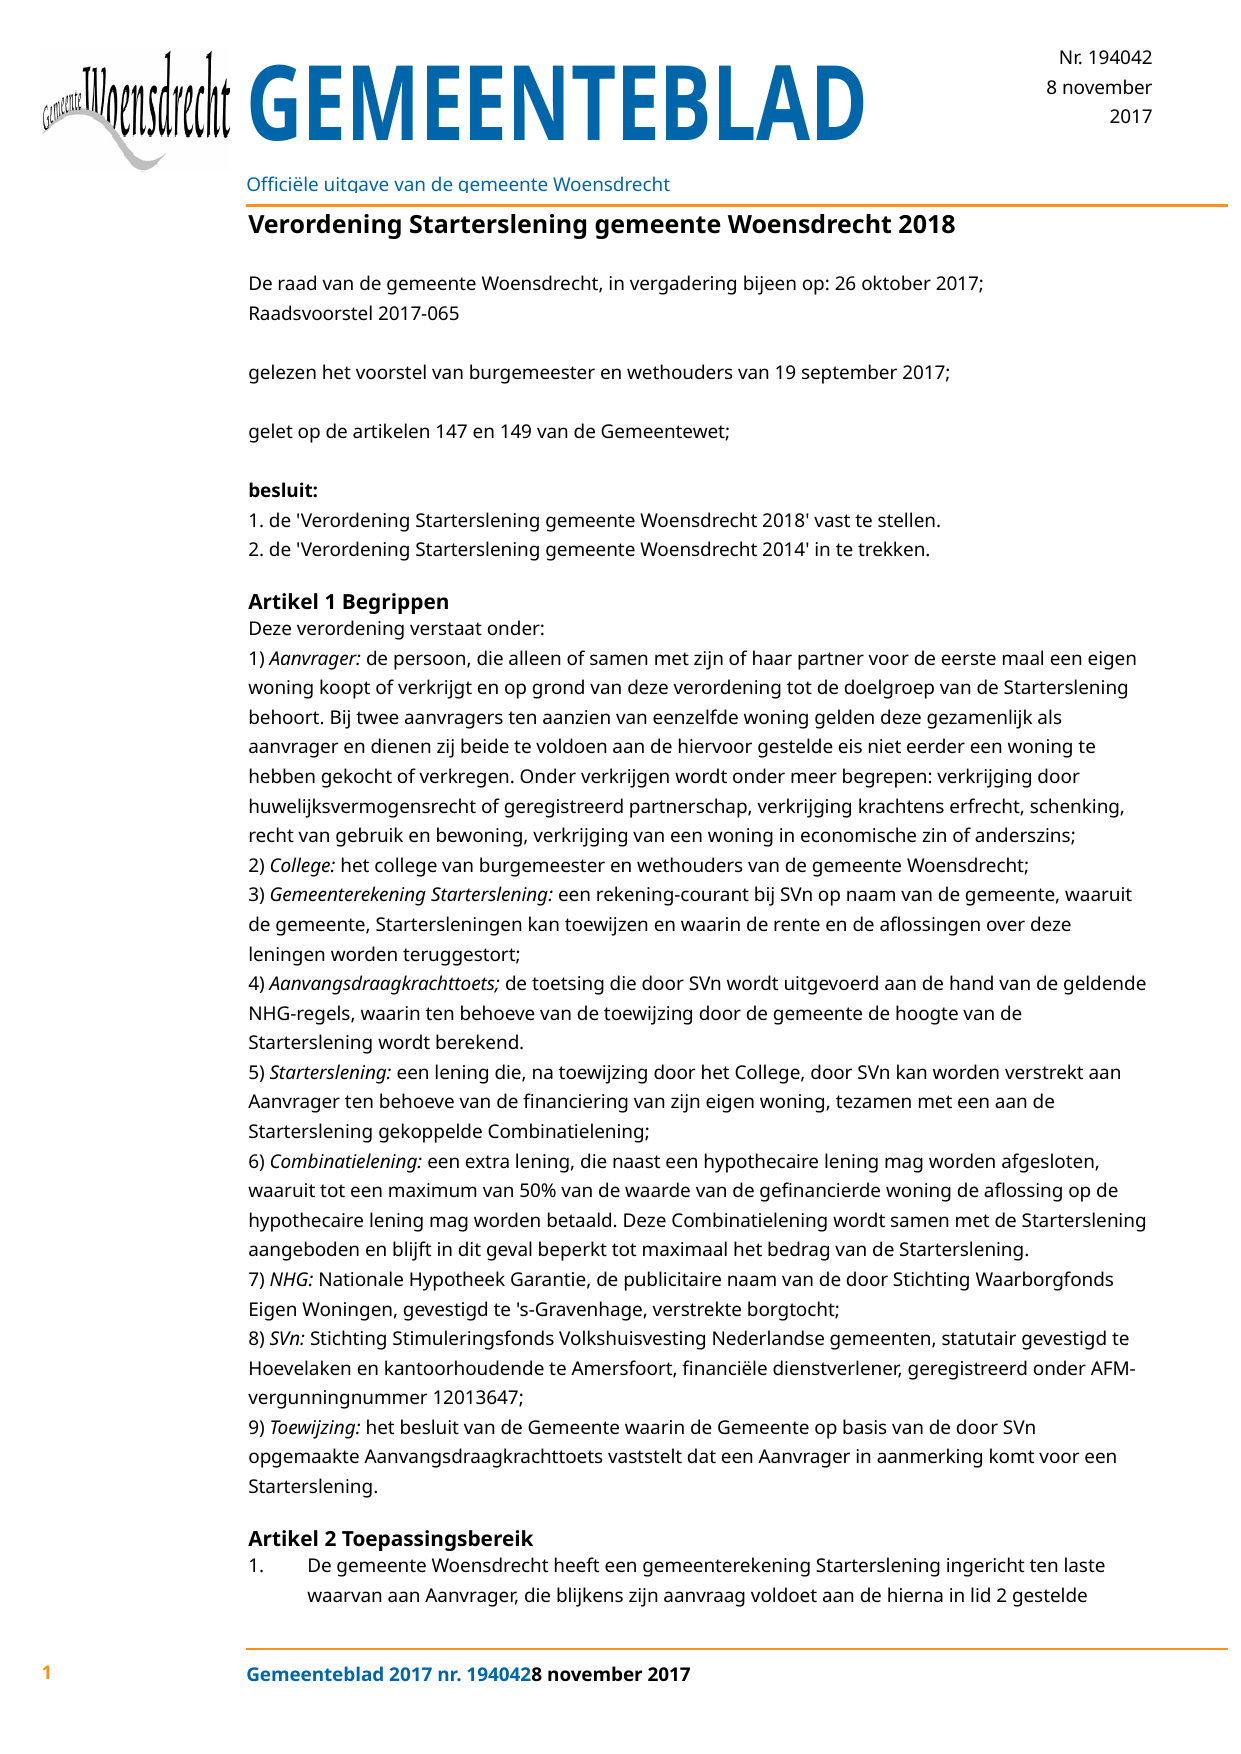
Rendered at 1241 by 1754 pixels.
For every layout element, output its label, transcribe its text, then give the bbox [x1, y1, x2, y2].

text Artikel 1 Begrippen [248, 587, 1152, 615]
text gelezen het voorstel van burgemeester en wethouders van 19 september 2017; [248, 359, 1152, 385]
text 2. de 'Verordening Starterslening gemeente Woensdrecht 2014' in te trekken. [248, 537, 1152, 562]
text 8) SVn: Stichting Stimuleringsfonds Volkshuisvesting Nederlandse gemeenten, statutair gevestigd te Hoevelaken en kantoorhoudende te Amersfoort, financiële dienstverlener, geregistreerd onder AFM-vergunningnummer 12013647; [248, 1325, 1152, 1410]
text 1. de 'Verordening Starterslening gemeente Woensdrecht 2018' vast te stellen. [248, 507, 1152, 533]
text Deze verordening verstaat onder: [248, 615, 1152, 641]
text De raad van de gemeente Woensdrecht, in vergadering bijeen op: 26 oktober 2017; [248, 270, 1152, 296]
list De gemeente Woensdrecht heeft een gemeenterekening Starterslening ingericht ten laste waarvan aan Aanvrager, die blijkens zijn aanvraag voldoet aan de hierna in lid 2 gestelde [248, 1552, 1152, 1607]
text 7) NHG: Nationale Hypotheek Garantie, de publicitaire naam van de door Stichting Waarborgfonds Eigen Woningen, gevestigd te 's-Gravenhage, verstrekte borgtocht; [248, 1266, 1152, 1322]
text 4) Aanvangsdraagkrachttoets; de toetsing die door SVn wordt uitgevoerd aan de hand van de geldende NHG-regels, waarin ten behoeve van de toewijzing door de gemeente de hoogte van de Starterslening wordt berekend. [248, 970, 1152, 1055]
text Artikel 2 Toepassingsbereik [248, 1524, 1152, 1552]
text 3) Gemeenterekening Starterslening: een rekening-courant bij SVn op naam van de gemeente, waaruit de gemeente, Startersleningen kan toewijzen en waarin de rente en de aflossingen over deze leningen worden teruggestort; [248, 882, 1152, 967]
text Verordening Starterslening gemeente Woensdrecht 2018 [248, 207, 1152, 241]
text besluit: [248, 477, 1152, 503]
picture [41, 47, 231, 172]
text 5) Starterslening: een lening die, na toewijzing door het College, door SVn kan worden verstrekt aan Aanvrager ten behoeve van de financiering van zijn eigen woning, tezamen met een aan de Starterslening gekoppelde Combinatielening; [248, 1059, 1152, 1144]
text 6) Combinatielening: een extra lening, die naast een hypothecaire lening mag worden afgesloten, waaruit tot een maximum van 50% van de waarde van de gefinancierde woning de aflossing op de hypothecaire lening mag worden betaald. Deze Combinatielening wordt samen met de Starterslening aangeboden en blijft in dit geval beperkt tot maximaal het bedrag van de Starterslening. [248, 1148, 1152, 1262]
text 2) College: het college van burgemeester en wethouders van de gemeente Woensdrecht; [248, 852, 1152, 878]
text Raadsvoorstel 2017-065 [248, 300, 1152, 326]
text 9) Toewijzing: het besluit van de Gemeente waarin de Gemeente op basis van de door SVn opgemaakte Aanvangsdraagkrachttoets vaststelt dat een Aanvrager in aanmerking komt voor een Starterslening. [248, 1414, 1152, 1499]
text 1) Aanvrager: de persoon, die alleen of samen met zijn of haar partner voor de eerste maal een eigen woning koopt of verkrijgt en op grond van deze verordening tot de doelgroep van de Starterslening behoort. Bij twee aanvragers ten aanzien van eenzelfde woning gelden deze gezamenlijk als aanvrager en dienen zij beide te voldoen aan de hiervoor gestelde eis niet eerder een woning te hebben gekocht of verkregen. Onder verkrijgen wordt onder meer begrepen: verkrijging door huwelijksvermogensrecht of geregistreerd partnerschap, verkrijging krachtens erfrecht, schenking, recht van gebruik en bewoning, verkrijging van een woning in economische zin of anderszins; [248, 645, 1152, 848]
text gelet op de artikelen 147 en 149 van de Gemeentewet; [248, 418, 1152, 444]
